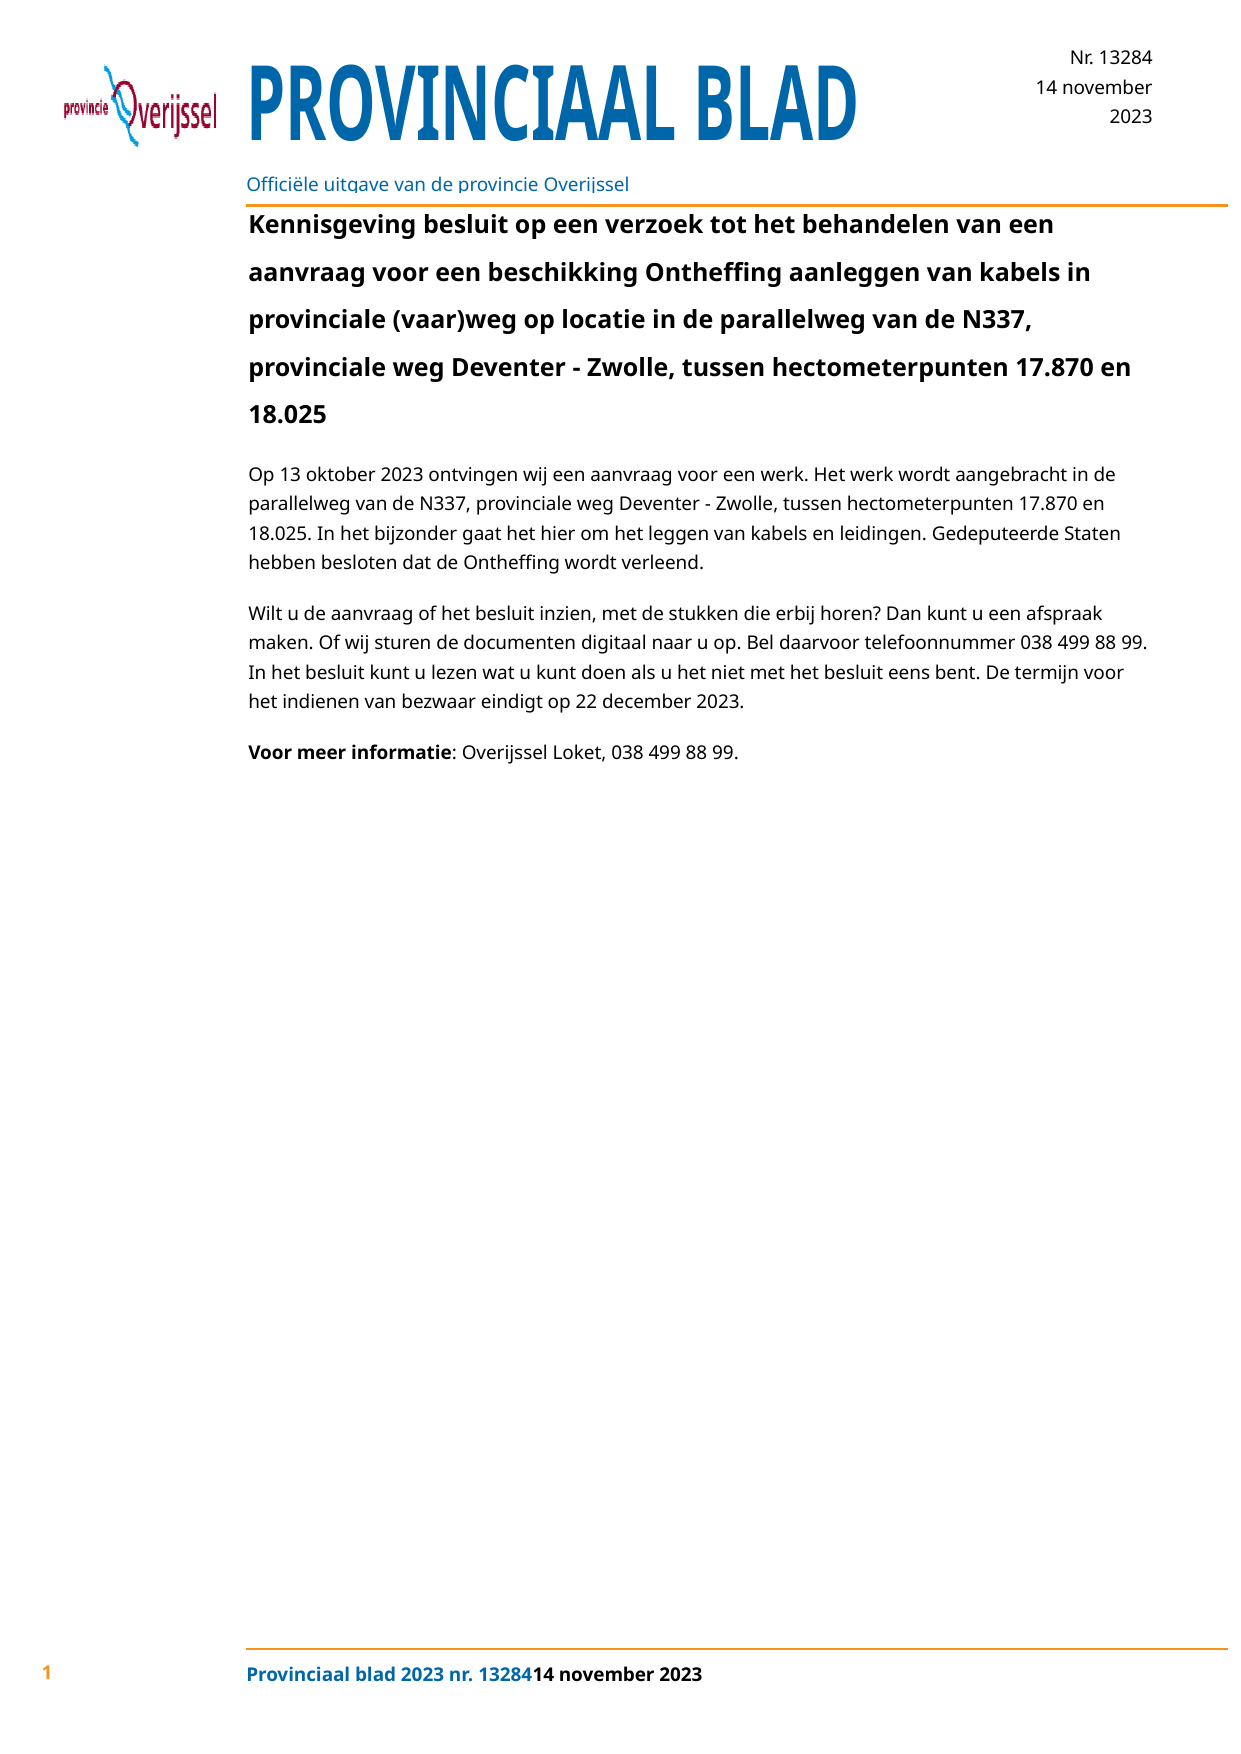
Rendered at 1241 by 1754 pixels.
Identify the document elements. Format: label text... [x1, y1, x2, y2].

picture [41, 47, 231, 172]
text Voor meer informatie: Overijssel Loket, 038 499 88 99. [248, 739, 1152, 765]
text Op 13 oktober 2023 ontvingen wij een aanvraag voor een werk. Het werk wordt aangebracht in de parallelweg van de N337, provinciale weg Deventer - Zwolle, tussen hectometerpunten 17.870 en 18.025. In het bijzonder gaat het hier om het leggen van kabels en leidingen. Gedeputeerde Staten hebben besloten dat de Ontheffing wordt verleend. [248, 461, 1152, 575]
text Wilt u de aanvraag of het besluit inzien, met de stukken die erbij horen? Dan kunt u een afspraak maken. Of wij sturen de documenten digitaal naar u op. Bel daarvoor telefoonnummer 038 499 88 99. In het besluit kunt u lezen wat u kunt doen als u het niet met het besluit eens bent. De termijn voor het indienen van bezwaar eindigt op 22 december 2023. [248, 600, 1152, 714]
text Kennisgeving besluit op een verzoek tot het behandelen van een aanvraag voor een beschikking Ontheffing aanleggen van kabels in provinciale (vaar)weg op locatie in de parallelweg van de N337, provinciale weg Deventer - Zwolle, tussen hectometerpunten 17.870 en 18.025 [248, 207, 1152, 431]
